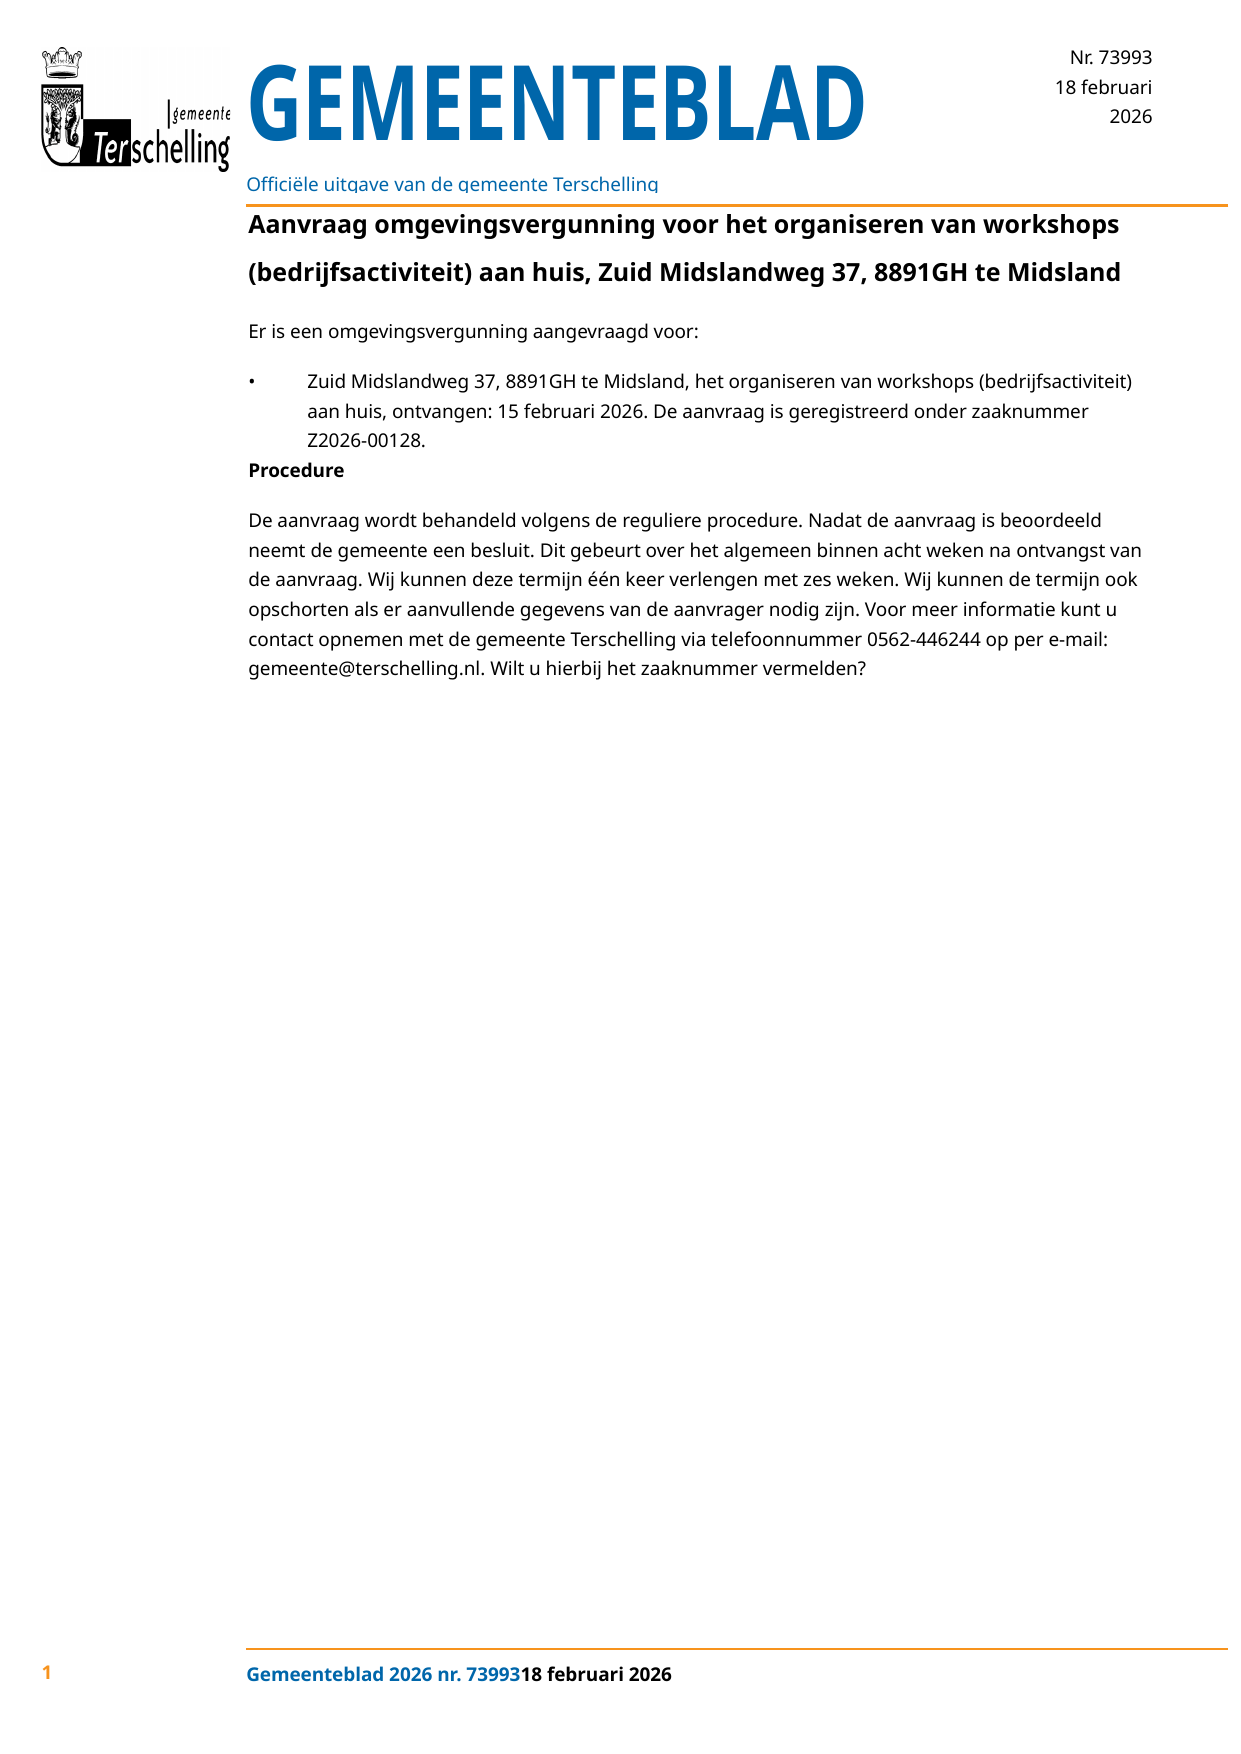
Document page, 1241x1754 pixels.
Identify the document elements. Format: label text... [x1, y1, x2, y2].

text Procedure [248, 457, 1152, 483]
text Er is een omgevingsvergunning aangevraagd voor: [248, 318, 1152, 344]
text De aanvraag wordt behandeld volgens de reguliere procedure. Nadat de aanvraag is beoordeeld neemt de gemeente een besluit. Dit gebeurt over het algemeen binnen acht weken na ontvangst van de aanvraag. Wij kunnen deze termijn één keer verlengen met zes weken. Wij kunnen de termijn ook opschorten als er aanvullende gegevens van de aanvrager nodig zijn. Voor meer informatie kunt u contact opnemen met de gemeente Terschelling via telefoonnummer 0562-446244 op per e-mail: gemeente@terschelling.nl. Wilt u hierbij het zaaknummer vermelden? [248, 507, 1152, 681]
picture [41, 47, 231, 172]
list Zuid Midslandweg 37, 8891GH te Midsland, het organiseren van workshops (bedrijfsactiviteit) aan huis, ontvangen: 15 februari 2026. De aanvraag is geregistreerd onder zaaknummer Z2026-00128. [248, 368, 1152, 453]
text Aanvraag omgevingsvergunning voor het organiseren van workshops (bedrijfsactiviteit) aan huis, Zuid Midslandweg 37, 8891GH te Midsland [248, 207, 1152, 288]
